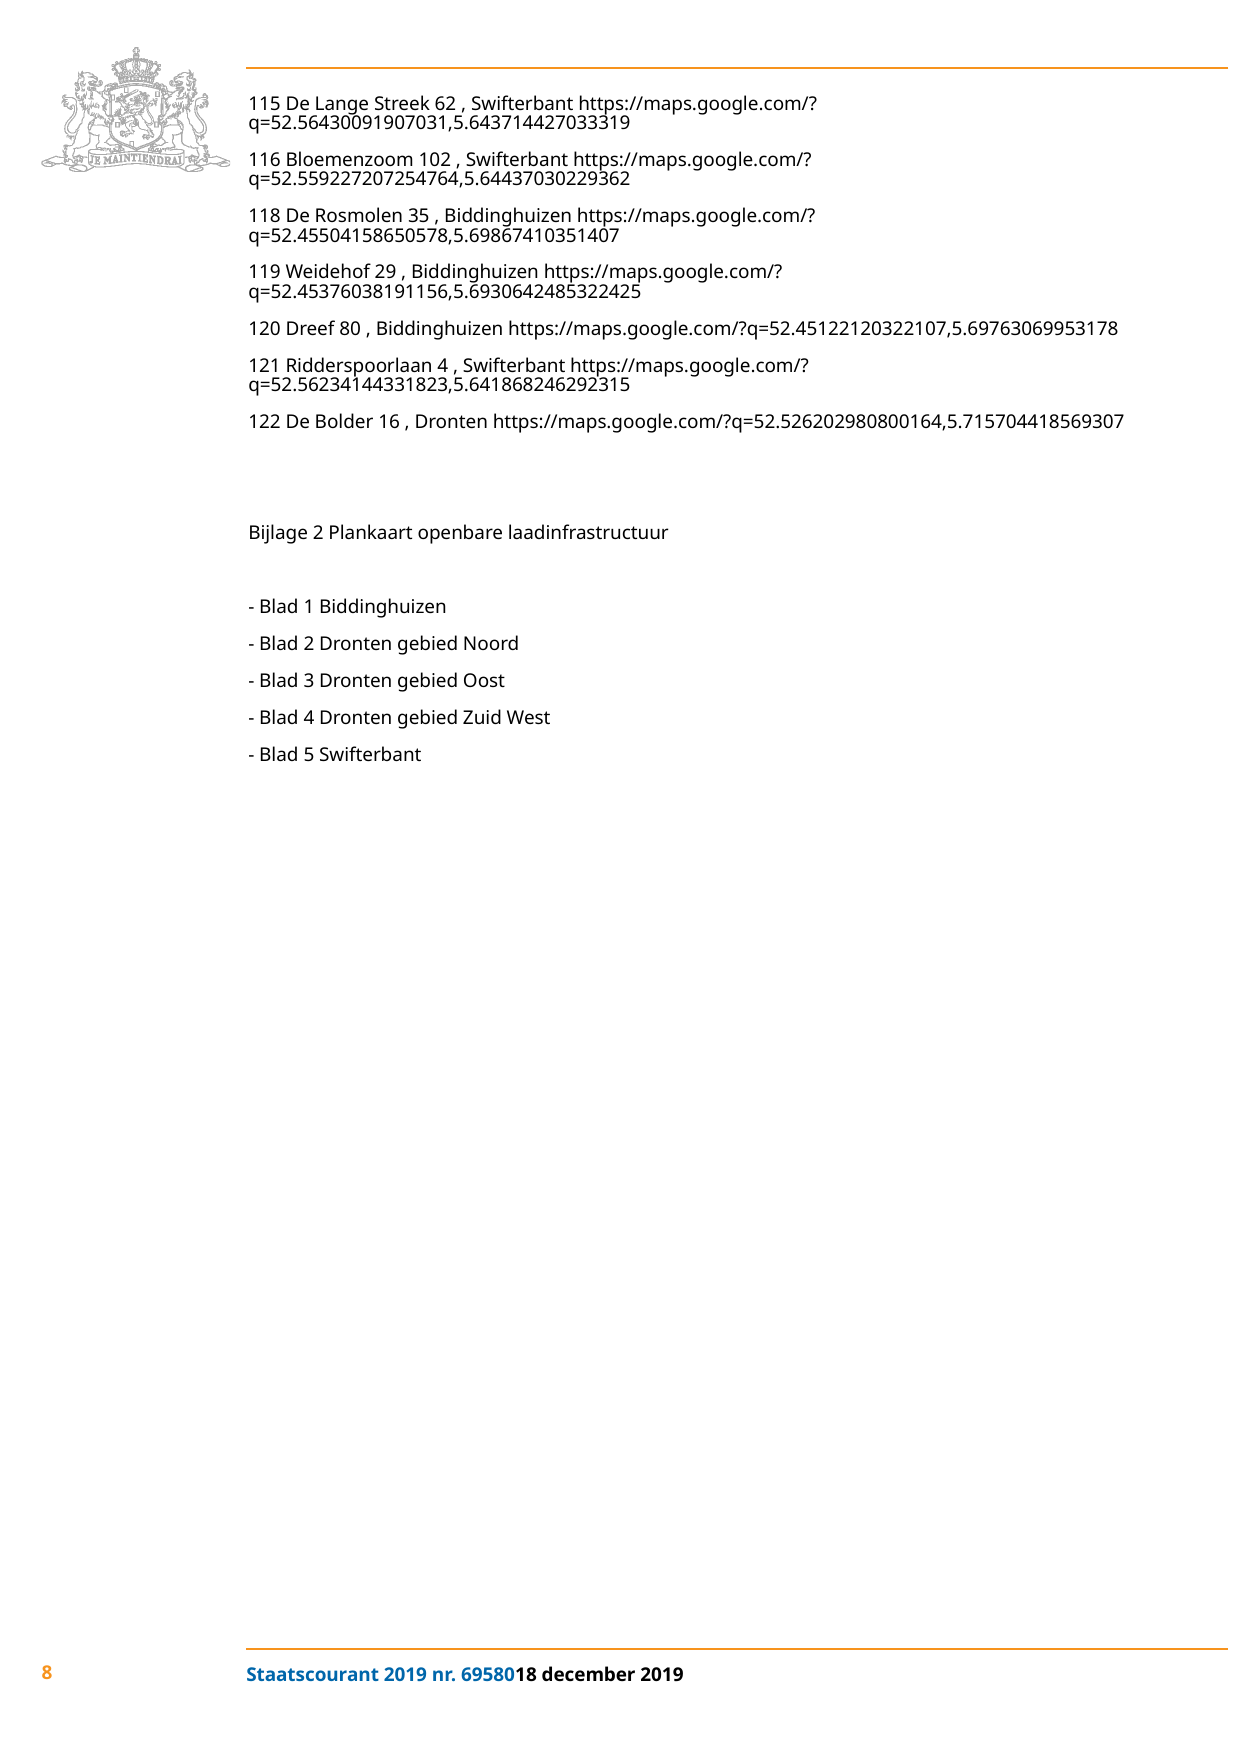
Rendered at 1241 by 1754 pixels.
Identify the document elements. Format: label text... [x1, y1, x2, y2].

text 115 De Lange Streek 62 , Swifterbant https://maps.google.com/?q=52.56430091907031,5.643714427033319 [248, 95, 1152, 133]
text 122 De Bolder 16 , Dronten https://maps.google.com/?q=52.526202980800164,5.715704418569307 [248, 413, 1152, 432]
text - Blad 5 Swifterbant [248, 746, 1152, 765]
text 118 De Rosmolen 35 , Biddinghuizen https://maps.google.com/?q=52.45504158650578,5.69867410351407 [248, 207, 1152, 246]
text 120 Dreef 80 , Biddinghuizen https://maps.google.com/?q=52.45122120322107,5.69763069953178 [248, 320, 1152, 339]
text Bijlage 2 Plankaart openbare laadinfrastructuur [248, 524, 1152, 543]
text 116 Bloemenzoom 102 , Swifterbant https://maps.google.com/?q=52.559227207254764,5.64437030229362 [248, 151, 1152, 189]
text 119 Weidehof 29 , Biddinghuizen https://maps.google.com/?q=52.45376038191156,5.6930642485322425 [248, 263, 1152, 302]
text - Blad 2 Dronten gebied Noord [248, 635, 1152, 654]
text - Blad 3 Dronten gebied Oost [248, 672, 1152, 691]
text 121 Ridderspoorlaan 4 , Swifterbant https://maps.google.com/?q=52.56234144331823,5.641868246292315 [248, 357, 1152, 395]
picture [41, 47, 231, 172]
text - Blad 4 Dronten gebied Zuid West [248, 709, 1152, 728]
text - Blad 1 Biddinghuizen [248, 598, 1152, 617]
